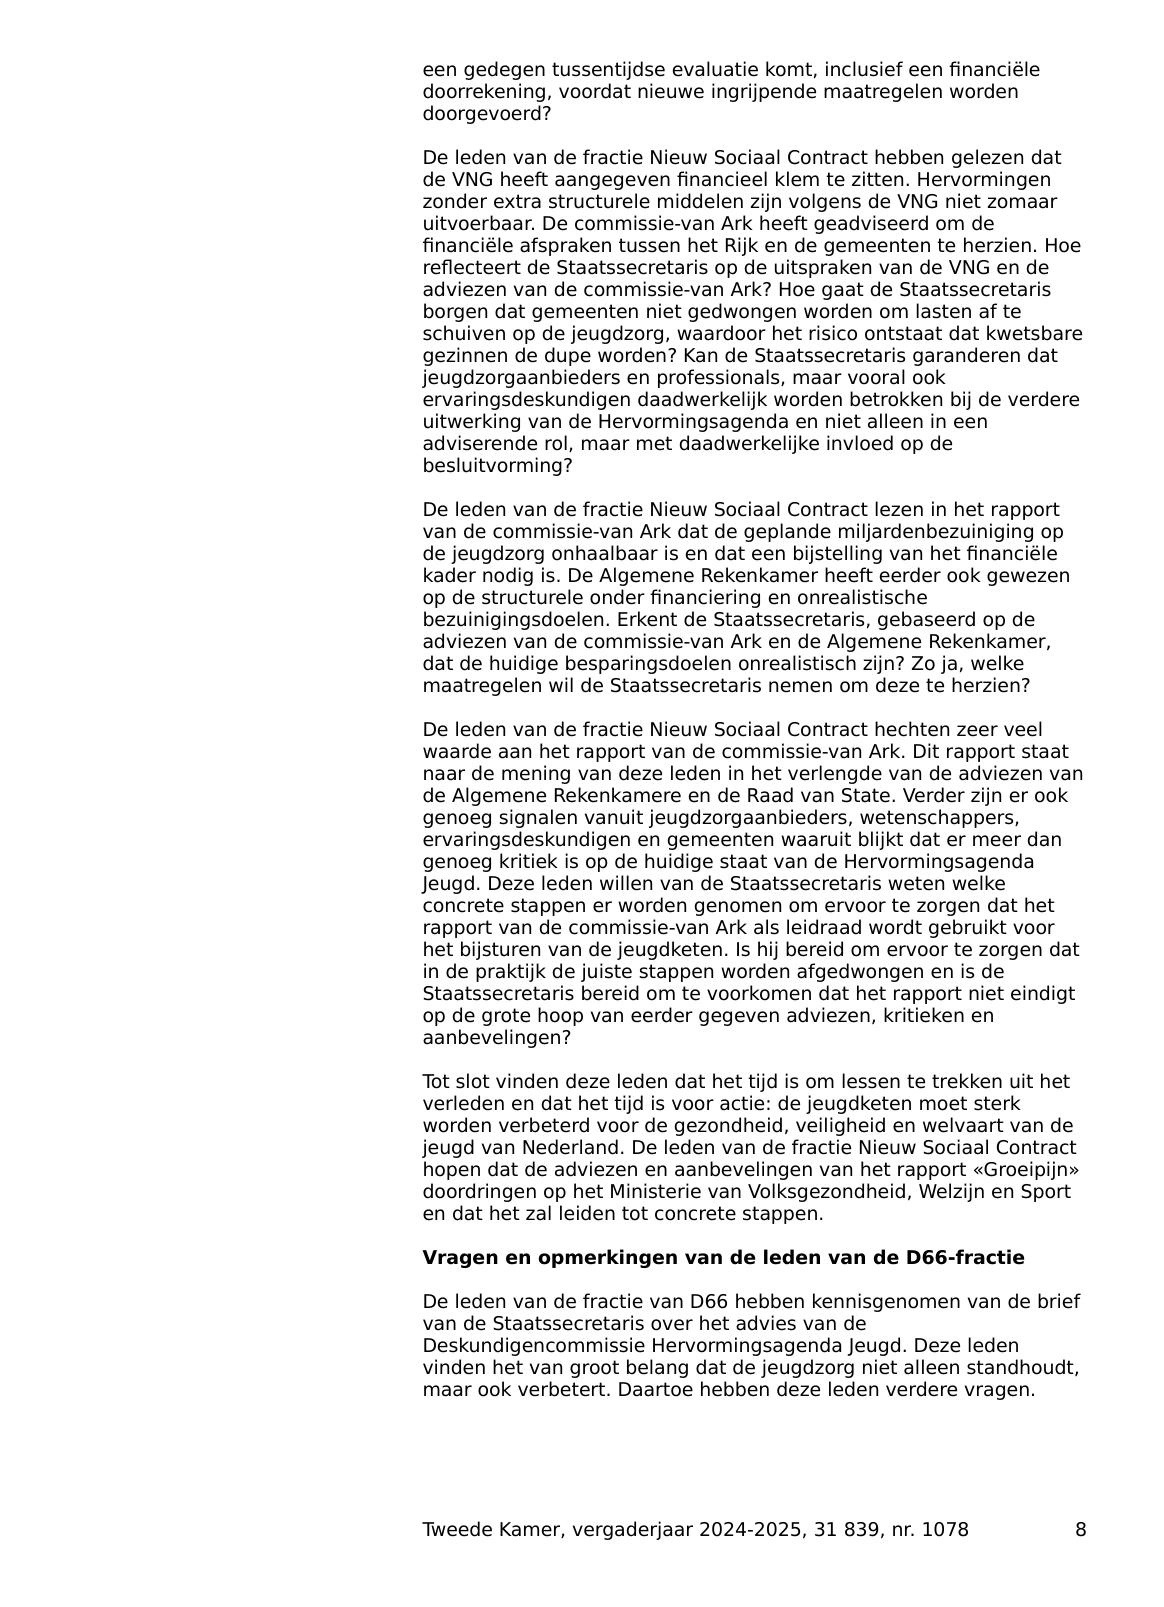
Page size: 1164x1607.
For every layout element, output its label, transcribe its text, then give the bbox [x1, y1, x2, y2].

text De leden van de fractie van D66 hebben kennisgenomen van de brief van de Staatssecretaris over het advies van de Deskundigencommissie Hervormingsagenda Jeugd. Deze leden vinden het van groot belang dat de jeugdzorg niet alleen standhoudt, maar ook verbetert. Daartoe hebben deze leden verdere vragen. [422, 1291, 1087, 1401]
text De leden van de fractie Nieuw Sociaal Contract hebben gelezen dat de VNG heeft aangegeven financieel klem te zitten. Hervormingen zonder extra structurele middelen zijn volgens de VNG niet zomaar uitvoerbaar. De commissie-van Ark heeft geadviseerd om de financiële afspraken tussen het Rijk en de gemeenten te herzien. Hoe reflecteert de Staatssecretaris op de uitspraken van de VNG en de adviezen van de commissie-van Ark? Hoe gaat de Staatssecretaris borgen dat gemeenten niet gedwongen worden om lasten af te schuiven op de jeugdzorg, waardoor het risico ontstaat dat kwetsbare gezinnen de dupe worden? Kan de Staatssecretaris garanderen dat jeugdzorgaanbieders en professionals, maar vooral ook ervaringsdeskundigen daadwerkelijk worden betrokken bij de verdere uitwerking van de Hervormingsagenda en niet alleen in een adviserende rol, maar met daadwerkelijke invloed op de besluitvorming? [422, 147, 1087, 477]
text Tot slot vinden deze leden dat het tijd is om lessen te trekken uit het verleden en dat het tijd is voor actie: de jeugdketen moet sterk worden verbeterd voor de gezondheid, veiligheid en welvaart van de jeugd van Nederland. De leden van de fractie Nieuw Sociaal Contract hopen dat de adviezen en aanbevelingen van het rapport «Groeipijn» doordringen op het Ministerie van Volksgezondheid, Welzijn en Sport en dat het zal leiden tot concrete stappen. [422, 1071, 1087, 1225]
text De leden van de fractie Nieuw Sociaal Contract lezen in het rapport van de commissie-van Ark dat de geplande miljardenbezuiniging op de jeugdzorg onhaalbaar is en dat een bijstelling van het financiële kader nodig is. De Algemene Rekenkamer heeft eerder ook gewezen op de structurele onder financiering en onrealistische bezuinigingsdoelen. Erkent de Staatssecretaris, gebaseerd op de adviezen van de commissie-van Ark en de Algemene Rekenkamer, dat de huidige besparingsdoelen onrealistisch zijn? Zo ja, welke maatregelen wil de Staatssecretaris nemen om deze te herzien? [422, 499, 1087, 697]
subtitle Vragen en opmerkingen van de leden van de D66-fractie [422, 1247, 1087, 1269]
text De leden van de fractie Nieuw Sociaal Contract hechten zeer veel waarde aan het rapport van de commissie-van Ark. Dit rapport staat naar de mening van deze leden in het verlengde van de adviezen van de Algemene Rekenkamere en de Raad van State. Verder zijn er ook genoeg signalen vanuit jeugdzorgaanbieders, wetenschappers, ervaringsdeskundigen en gemeenten waaruit blijkt dat er meer dan genoeg kritiek is op de huidige staat van de Hervormingsagenda Jeugd. Deze leden willen van de Staatssecretaris weten welke concrete stappen er worden genomen om ervoor te zorgen dat het rapport van de commissie-van Ark als leidraad wordt gebruikt voor het bijsturen van de jeugdketen. Is hij bereid om ervoor te zorgen dat in de praktijk de juiste stappen worden afgedwongen en is de Staatssecretaris bereid om te voorkomen dat het rapport niet eindigt op de grote hoop van eerder gegeven adviezen, kritieken en aanbevelingen? [422, 719, 1087, 1049]
text een gedegen tussentijdse evaluatie komt, inclusief een financiële doorrekening, voordat nieuwe ingrijpende maatregelen worden doorgevoerd? [422, 59, 1087, 125]
